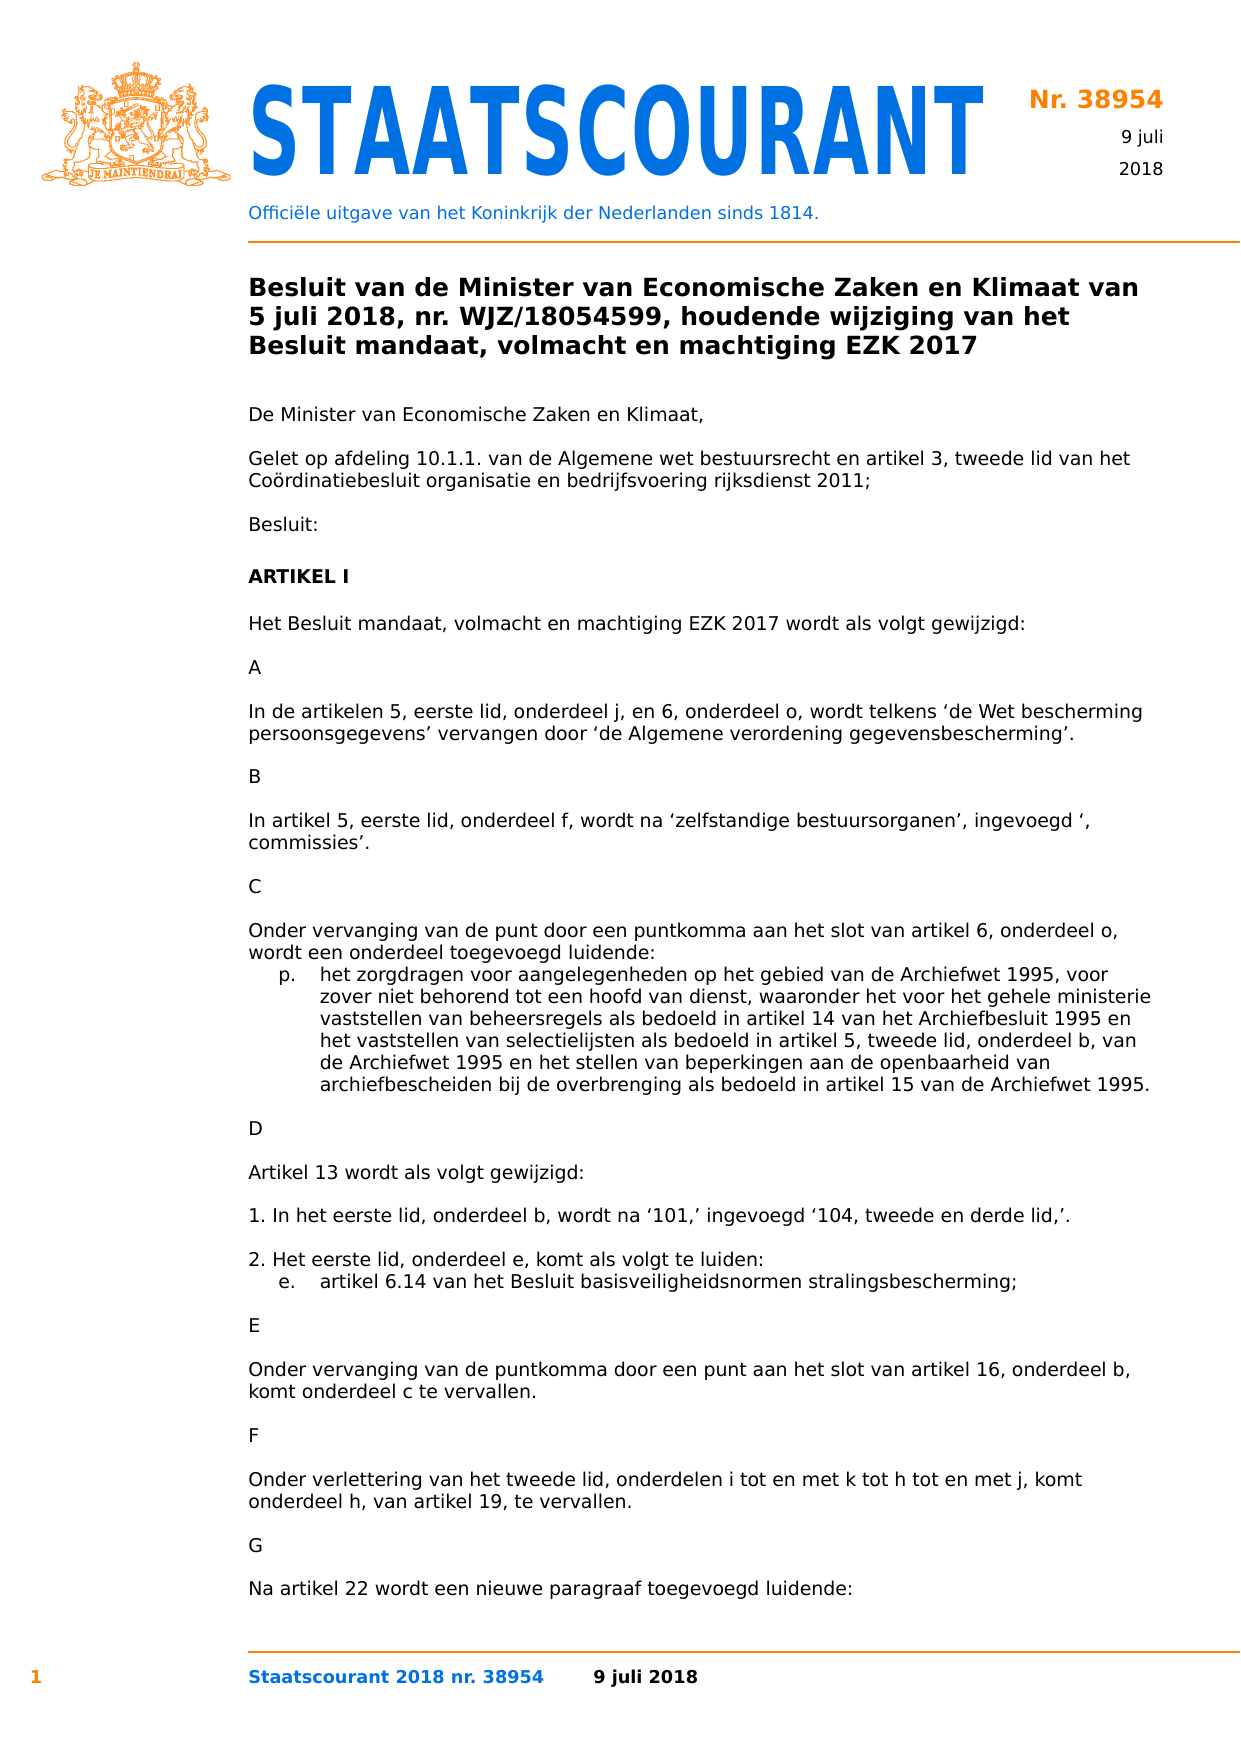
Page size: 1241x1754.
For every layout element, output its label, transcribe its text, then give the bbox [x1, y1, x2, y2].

text F [248, 1425, 1163, 1447]
text Onder vervanging van de puntkomma door een punt aan het slot van artikel 16, onderdeel b, komt onderdeel c te vervallen. [248, 1359, 1163, 1403]
text In de artikelen 5, eerste lid, onderdeel j, en 6, onderdeel o, wordt telkens ‘de Wet bescherming persoonsgegevens’ vervangen door ‘de Algemene verordening gegevensbescherming’. [248, 701, 1163, 744]
table_cell 2018 [998, 153, 1240, 203]
table_header STAATSCOURANT [248, 62, 998, 203]
table_cell 9 juli [998, 121, 1240, 153]
text E [248, 1315, 1163, 1337]
subtitle ARTIKEL I [248, 566, 1163, 588]
table_header [25, 62, 248, 241]
text Besluit: [248, 514, 1163, 536]
text In artikel 5, eerste lid, onderdeel f, wordt na ‘zelfstandige bestuursorganen’, ingevoegd ‘, commissies’. [248, 810, 1163, 854]
table_cell Officiële uitgave van het Koninkrijk der Nederlanden sinds 1814. [248, 203, 1240, 241]
text p. het zorgdragen voor aangelegenheden op het gebied van de Archiefwet 1995, voor zover niet behorend tot een hoofd van dienst, waaronder het voor het gehele ministerie vaststellen van beheersregels als bedoeld in artikel 14 van het Archiefbesluit 1995 en het vaststellen van selectielijsten als bedoeld in artikel 5, tweede lid, onderdeel b, van de Archiefwet 1995 en het stellen van beperkingen aan de openbaarheid van archiefbescheiden bij de overbrenging als bedoeld in artikel 15 van de Archiefwet 1995. [278, 964, 1163, 1096]
text Artikel 13 wordt als volgt gewijzigd: [248, 1162, 1163, 1183]
text e. artikel 6.14 van het Besluit basisveiligheidsnormen stralingsbescherming; [278, 1271, 1163, 1293]
text A [248, 657, 1163, 679]
text Gelet op afdeling 10.1.1. van de Algemene wet bestuursrecht en artikel 3, tweede lid van het Coördinatiebesluit organisatie en bedrijfsvoering rijksdienst 2011; [248, 448, 1163, 492]
text G [248, 1534, 1163, 1556]
subtitle Besluit van de Minister van Economische Zaken en Klimaat van 5 juli 2018, nr. WJZ/18054599, houdende wijziging van het Besluit mandaat, volmacht en machtiging EZK 2017 [248, 273, 1163, 361]
text D [248, 1118, 1163, 1140]
text Het Besluit mandaat, volmacht en machtiging EZK 2017 wordt als volgt gewijzigd: [248, 613, 1163, 635]
text Na artikel 22 wordt een nieuwe paragraaf toegevoegd luidende: [248, 1578, 1163, 1600]
text Onder vervanging van de punt door een puntkomma aan het slot van artikel 6, onderdeel o, wordt een onderdeel toegevoegd luidende: [248, 920, 1163, 964]
text 1. In het eerste lid, onderdeel b, wordt na ‘101,’ ingevoegd ‘104, tweede en derde lid,’. [248, 1205, 1163, 1227]
table_header Nr. 38954 [998, 62, 1240, 121]
text 2. Het eerste lid, onderdeel e, komt als volgt te luiden: [248, 1249, 1163, 1271]
text De Minister van Economische Zaken en Klimaat, [248, 404, 1163, 426]
picture [41, 62, 231, 186]
text Onder verlettering van het tweede lid, onderdelen i tot en met k tot h tot en met j, komt onderdeel h, van artikel 19, te vervallen. [248, 1469, 1163, 1513]
text B [248, 766, 1163, 788]
text C [248, 876, 1163, 898]
